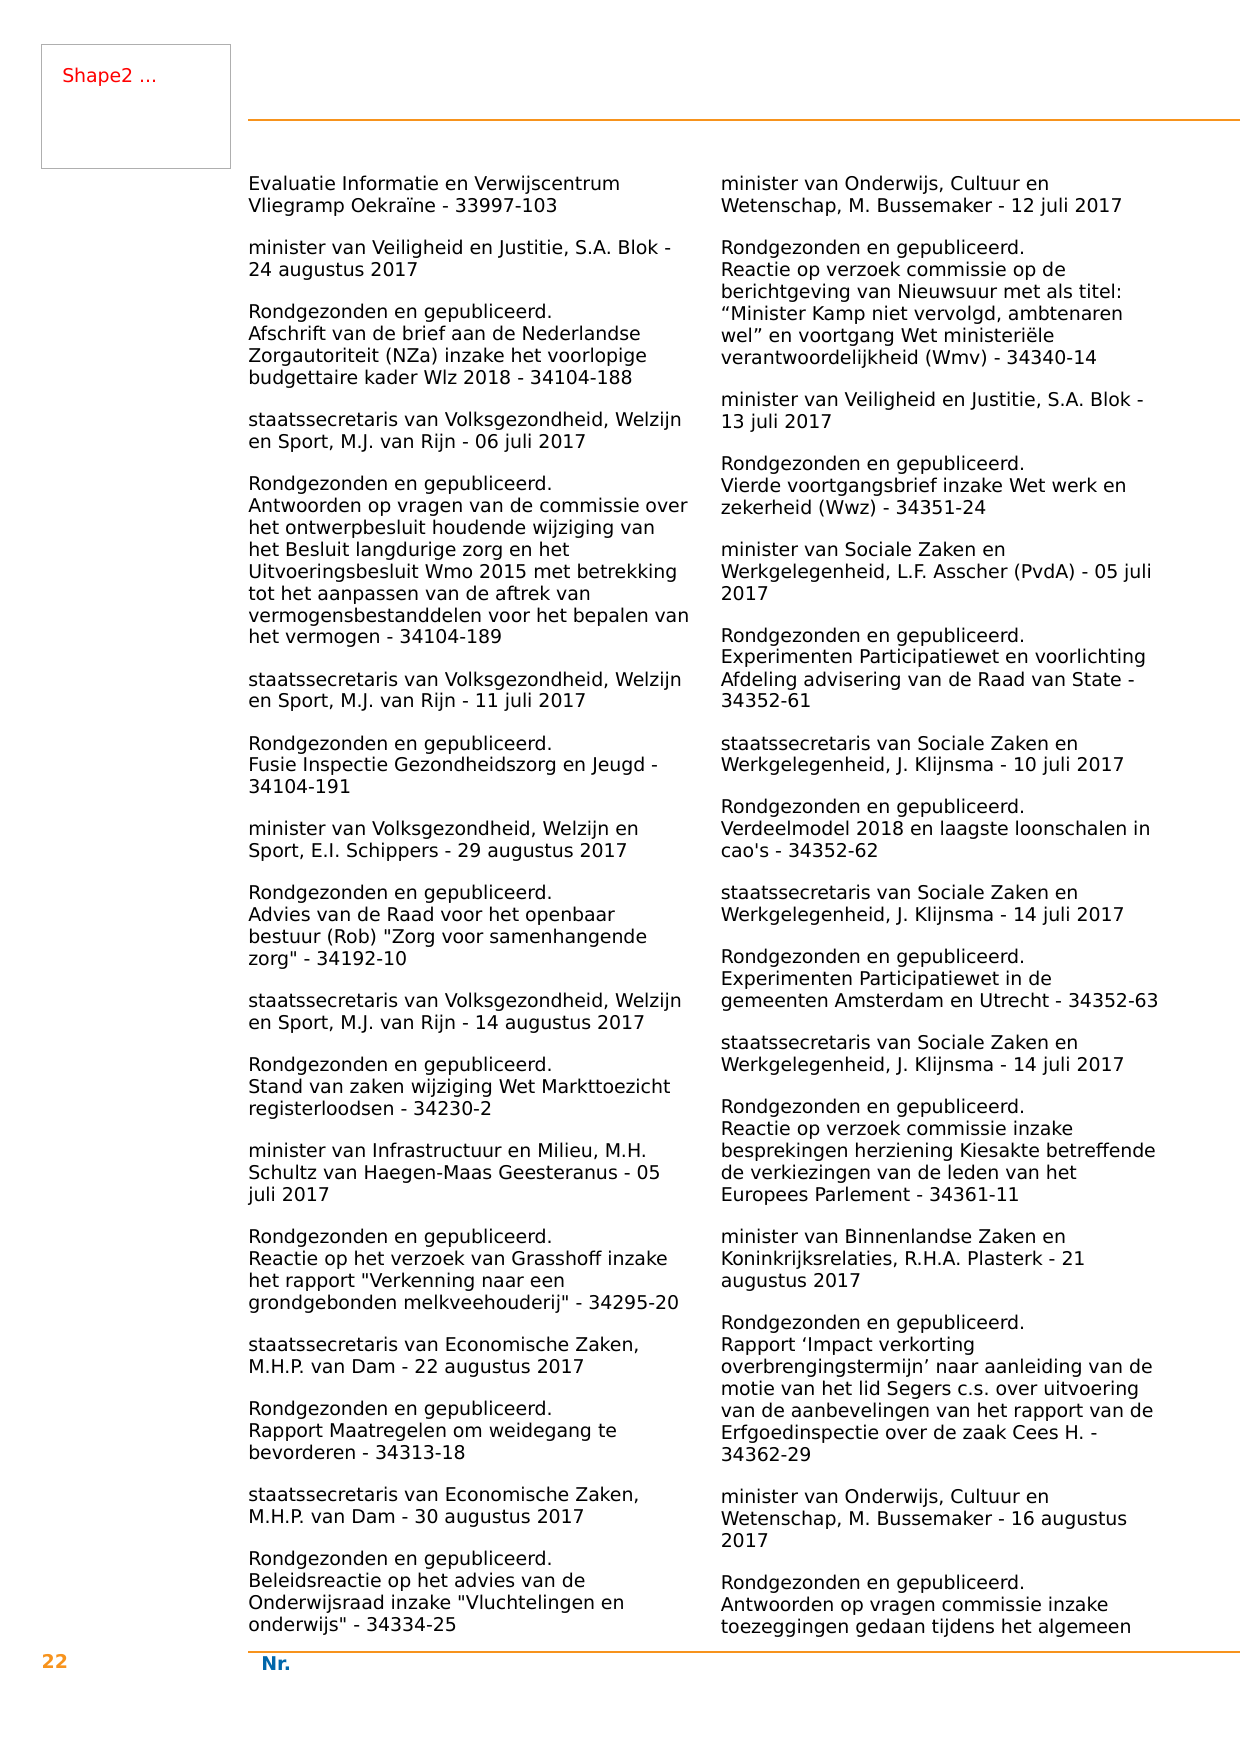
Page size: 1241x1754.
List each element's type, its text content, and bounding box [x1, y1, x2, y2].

text staatssecretaris van Sociale Zaken en Werkgelegenheid, J. Klijnsma - 14 juli 2017 [721, 882, 1163, 926]
text staatssecretaris van Economische Zaken, M.H.P. van Dam - 30 augustus 2017 [248, 1484, 691, 1528]
text Advies van de Raad voor het openbaar bestuur (Rob) "Zorg voor samenhangende zorg" - 34192-10 [248, 904, 691, 970]
text Beleidsreactie op het advies van de Onderwijsraad inzake "Vluchtelingen en onderwijs" - 34334-25 [248, 1570, 691, 1636]
text Rondgezonden en gepubliceerd. [721, 1572, 1163, 1594]
text Rapport Maatregelen om weidegang te bevorderen - 34313-18 [248, 1420, 691, 1464]
text staatssecretaris van Volksgezondheid, Welzijn en Sport, M.J. van Rijn - 11 juli 2017 [248, 668, 691, 712]
text minister van Veiligheid en Justitie, S.A. Blok - 24 augustus 2017 [248, 237, 691, 281]
text Rondgezonden en gepubliceerd. [248, 1548, 691, 1570]
text Reactie op verzoek commissie inzake besprekingen herziening Kiesakte betreffende de verkiezingen van de leden van het Europees Parlement - 34361-11 [721, 1118, 1163, 1206]
text Rondgezonden en gepubliceerd. [248, 301, 691, 323]
text Rondgezonden en gepubliceerd. [721, 796, 1163, 818]
text minister van Onderwijs, Cultuur en Wetenschap, M. Bussemaker - 12 juli 2017 [721, 173, 1163, 217]
text staatssecretaris van Sociale Zaken en Werkgelegenheid, J. Klijnsma - 14 juli 2017 [721, 1032, 1163, 1076]
text Antwoorden op vragen van de commissie over het ontwerpbesluit houdende wijziging van het Besluit langdurige zorg en het Uitvoeringsbesluit Wmo 2015 met betrekking tot het aanpassen van de aftrek van vermogensbestanddelen voor het bepalen van het vermogen - 34104-189 [248, 494, 691, 648]
text Afschrift van de brief aan de Nederlandse Zorgautoriteit (NZa) inzake het voorlopige budgettaire kader Wlz 2018 - 34104-188 [248, 323, 691, 389]
text Rondgezonden en gepubliceerd. [721, 1096, 1163, 1118]
text Reactie op verzoek commissie op de berichtgeving van Nieuwsuur met als titel: “Minister Kamp niet vervolgd, ambtenaren wel” en voortgang Wet ministeriële verantwoordelijkheid (Wmv) - 34340-14 [721, 259, 1163, 369]
text minister van Veiligheid en Justitie, S.A. Blok - 13 juli 2017 [721, 389, 1163, 433]
text Experimenten Participatiewet en voorlichting Afdeling advisering van de Raad van State - 34352-61 [721, 646, 1163, 712]
text Rondgezonden en gepubliceerd. [721, 237, 1163, 259]
text minister van Sociale Zaken en Werkgelegenheid, L.F. Asscher (PvdA) - 05 juli 2017 [721, 538, 1163, 604]
text Evaluatie Informatie en Verwijscentrum Vliegramp Oekraïne - 33997-103 [248, 173, 691, 217]
text Experimenten Participatiewet in de gemeenten Amsterdam en Utrecht - 34352-63 [721, 968, 1163, 1012]
text Fusie Inspectie Gezondheidszorg en Jeugd - 34104-191 [248, 754, 691, 798]
text Rondgezonden en gepubliceerd. [248, 1398, 691, 1420]
text Rondgezonden en gepubliceerd. [248, 732, 691, 754]
text minister van Volksgezondheid, Welzijn en Sport, E.I. Schippers - 29 augustus 2017 [248, 818, 691, 862]
text staatssecretaris van Economische Zaken, M.H.P. van Dam - 22 augustus 2017 [248, 1334, 691, 1378]
text minister van Infrastructuur en Milieu, M.H. Schultz van Haegen-Maas Geesteranus - 05 juli 2017 [248, 1140, 691, 1206]
text minister van Binnenlandse Zaken en Koninkrijksrelaties, R.H.A. Plasterk - 21 augustus 2017 [721, 1226, 1163, 1292]
text Rondgezonden en gepubliceerd. [721, 453, 1163, 474]
text Vierde voortgangsbrief inzake Wet werk en zekerheid (Wwz) - 34351-24 [721, 474, 1163, 518]
text Stand van zaken wijziging Wet Markttoezicht registerloodsen - 34230-2 [248, 1076, 691, 1120]
text Verdeelmodel 2018 en laagste loonschalen in cao's - 34352-62 [721, 818, 1163, 862]
text staatssecretaris van Sociale Zaken en Werkgelegenheid, J. Klijnsma - 10 juli 2017 [721, 732, 1163, 776]
text Rondgezonden en gepubliceerd. [248, 1054, 691, 1076]
text Rondgezonden en gepubliceerd. [721, 946, 1163, 968]
text Rapport ‘Impact verkorting overbrengingstermijn’ naar aanleiding van de motie van het lid Segers c.s. over uitvoering van de aanbevelingen van het rapport van de Erfgoedinspectie over de zaak Cees H. - 34362-29 [721, 1334, 1163, 1466]
text Rondgezonden en gepubliceerd. [248, 882, 691, 904]
text Reactie op het verzoek van Grasshoff inzake het rapport "Verkenning naar een grondgebonden melkveehouderij" - 34295-20 [248, 1248, 691, 1314]
text Rondgezonden en gepubliceerd. [721, 1312, 1163, 1334]
text Rondgezonden en gepubliceerd. [248, 473, 691, 494]
text Rondgezonden en gepubliceerd. [248, 1226, 691, 1248]
text minister van Onderwijs, Cultuur en Wetenschap, M. Bussemaker - 16 augustus 2017 [721, 1486, 1163, 1552]
text staatssecretaris van Volksgezondheid, Welzijn en Sport, M.J. van Rijn - 14 augustus 2017 [248, 990, 691, 1034]
text staatssecretaris van Volksgezondheid, Welzijn en Sport, M.J. van Rijn - 06 juli 2017 [248, 409, 691, 453]
text Antwoorden op vragen commissie inzake toezeggingen gedaan tijdens het algemeen [721, 1594, 1163, 1638]
text Rondgezonden en gepubliceerd. [721, 624, 1163, 646]
